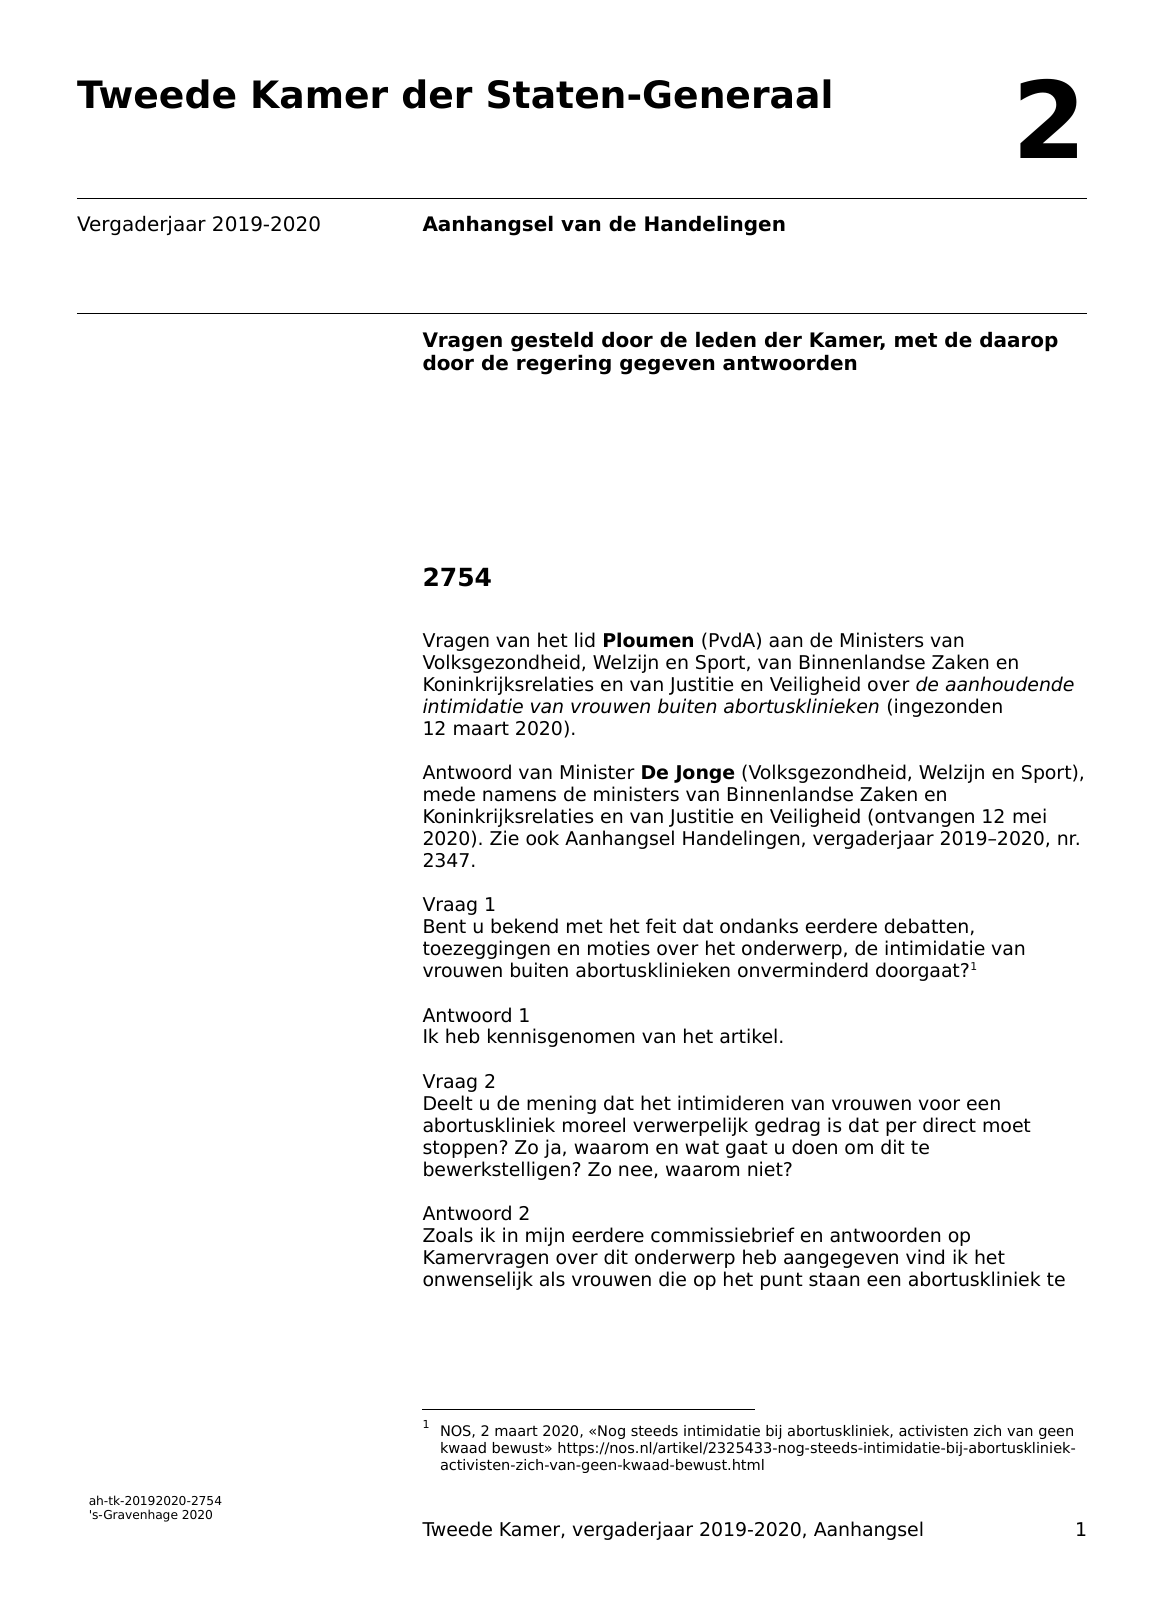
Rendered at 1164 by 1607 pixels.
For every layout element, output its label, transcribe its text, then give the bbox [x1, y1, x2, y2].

text Deelt u de mening dat het intimideren van vrouwen voor een abortuskliniek moreel verwerpelijk gedrag is dat per direct moet stoppen? Zo ja, waarom en wat gaat u doen om dit te bewerkstelligen? Zo nee, waarom niet? [422, 1093, 1087, 1181]
text Vraag 2 [422, 1071, 1087, 1093]
table_header 2 [886, 59, 1087, 198]
text Vragen van het lid Ploumen (PvdA) aan de Ministers van Volksgezondheid, Welzijn en Sport, van Binnenlandse Zaken en Koninkrijksrelaties en van Justitie en Veiligheid over de aanhoudende intimidatie van vrouwen buiten abortusklinieken (ingezonden 12 maart 2020). [422, 630, 1087, 740]
table_cell Vergaderjaar 2019-2020 [77, 199, 422, 313]
text ah-tk-20192020-2754 [88, 1494, 323, 1508]
table_cell Aanhangsel van de Handelingen [422, 199, 1087, 313]
text Zoals ik in mijn eerdere commissiebrief en antwoorden op Kamervragen over dit onderwerp heb aangegeven vind ik het onwenselijk als vrouwen die op het punt staan een abortuskliniek te [422, 1225, 1087, 1334]
text Antwoord 1 [422, 1004, 1087, 1026]
text Vraag 1 [422, 894, 1087, 916]
text 2754 [422, 563, 1087, 592]
table_header Tweede Kamer der Staten-Generaal [77, 59, 886, 198]
text 's-Gravenhage 2020 [88, 1508, 323, 1522]
table_cell Vragen gesteld door de leden der Kamer, met de daarop door de regering gegeven antwoorden [422, 314, 1087, 375]
text Antwoord van Minister De Jonge (Volksgezondheid, Welzijn en Sport), mede namens de ministers van Binnenlandse Zaken en Koninkrijksrelaties en van Justitie en Veiligheid (ontvangen 12 mei 2020). Zie ook Aanhangsel Handelingen, vergaderjaar 2019–2020, nr. 2347. [422, 762, 1087, 872]
text NOS, 2 maart 2020, «Nog steeds intimidatie bij abortuskliniek, activisten zich van geen kwaad bewust» https://nos.nl/artikel/2325433-nog-steeds-intimidatie-bij-abortuskliniek-activisten-zich-van-geen-kwaad-bewust.html [422, 1418, 1087, 1474]
table_cell [77, 314, 422, 375]
text Ik heb kennisgenomen van het artikel. [422, 1026, 1087, 1048]
text Antwoord 2 [422, 1203, 1087, 1225]
text Bent u bekend met het feit dat ondanks eerdere debatten, toezeggingen en moties over het onderwerp, de intimidatie van vrouwen buiten abortusklinieken onverminderd doorgaat? [422, 916, 1087, 982]
